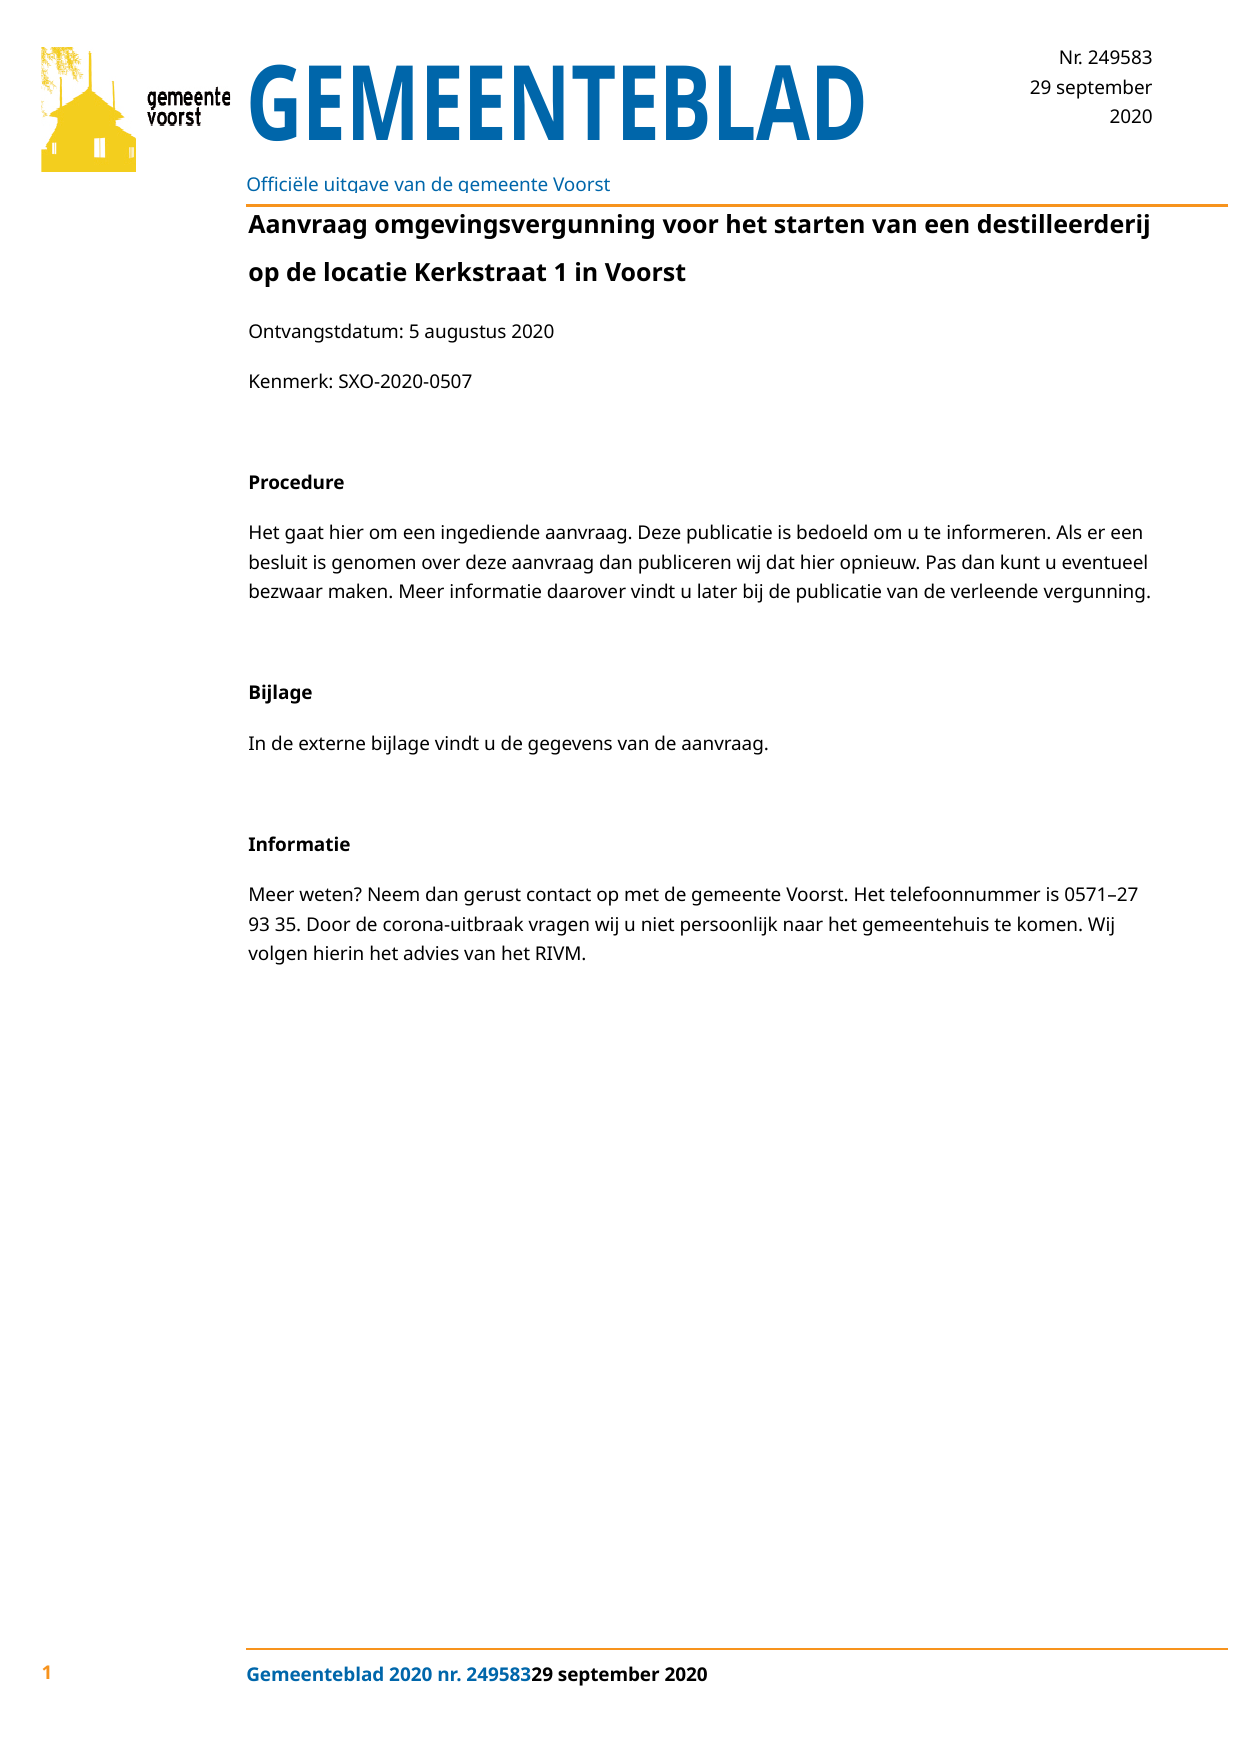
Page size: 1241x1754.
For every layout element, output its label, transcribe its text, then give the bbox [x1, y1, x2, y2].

text Kenmerk: SXO-2020-0507 [248, 368, 1152, 394]
picture [41, 47, 231, 172]
text Meer weten? Neem dan gerust contact op met de gemeente Voorst. Het telefoonnummer is 0571–27 93 35. Door de corona-uitbraak vragen wij u niet persoonlijk naar het gemeentehuis te komen. Wij volgen hierin het advies van het RIVM. [248, 881, 1152, 966]
text In de externe bijlage vindt u de gegevens van de aanvraag. [248, 730, 1152, 756]
text Ontvangstdatum: 5 augustus 2020 [248, 318, 1152, 344]
text Procedure [248, 469, 1152, 495]
text Het gaat hier om een ingediende aanvraag. Deze publicatie is bedoeld om u te informeren. Als er een besluit is genomen over deze aanvraag dan publiceren wij dat hier opnieuw. Pas dan kunt u eventueel bezwaar maken. Meer informatie daarover vindt u later bij de publicatie van de verleende vergunning. [248, 519, 1152, 604]
text Aanvraag omgevingsvergunning voor het starten van een destilleerderij op de locatie Kerkstraat 1 in Voorst [248, 207, 1152, 288]
text Informatie [248, 831, 1152, 857]
text Bijlage [248, 679, 1152, 705]
